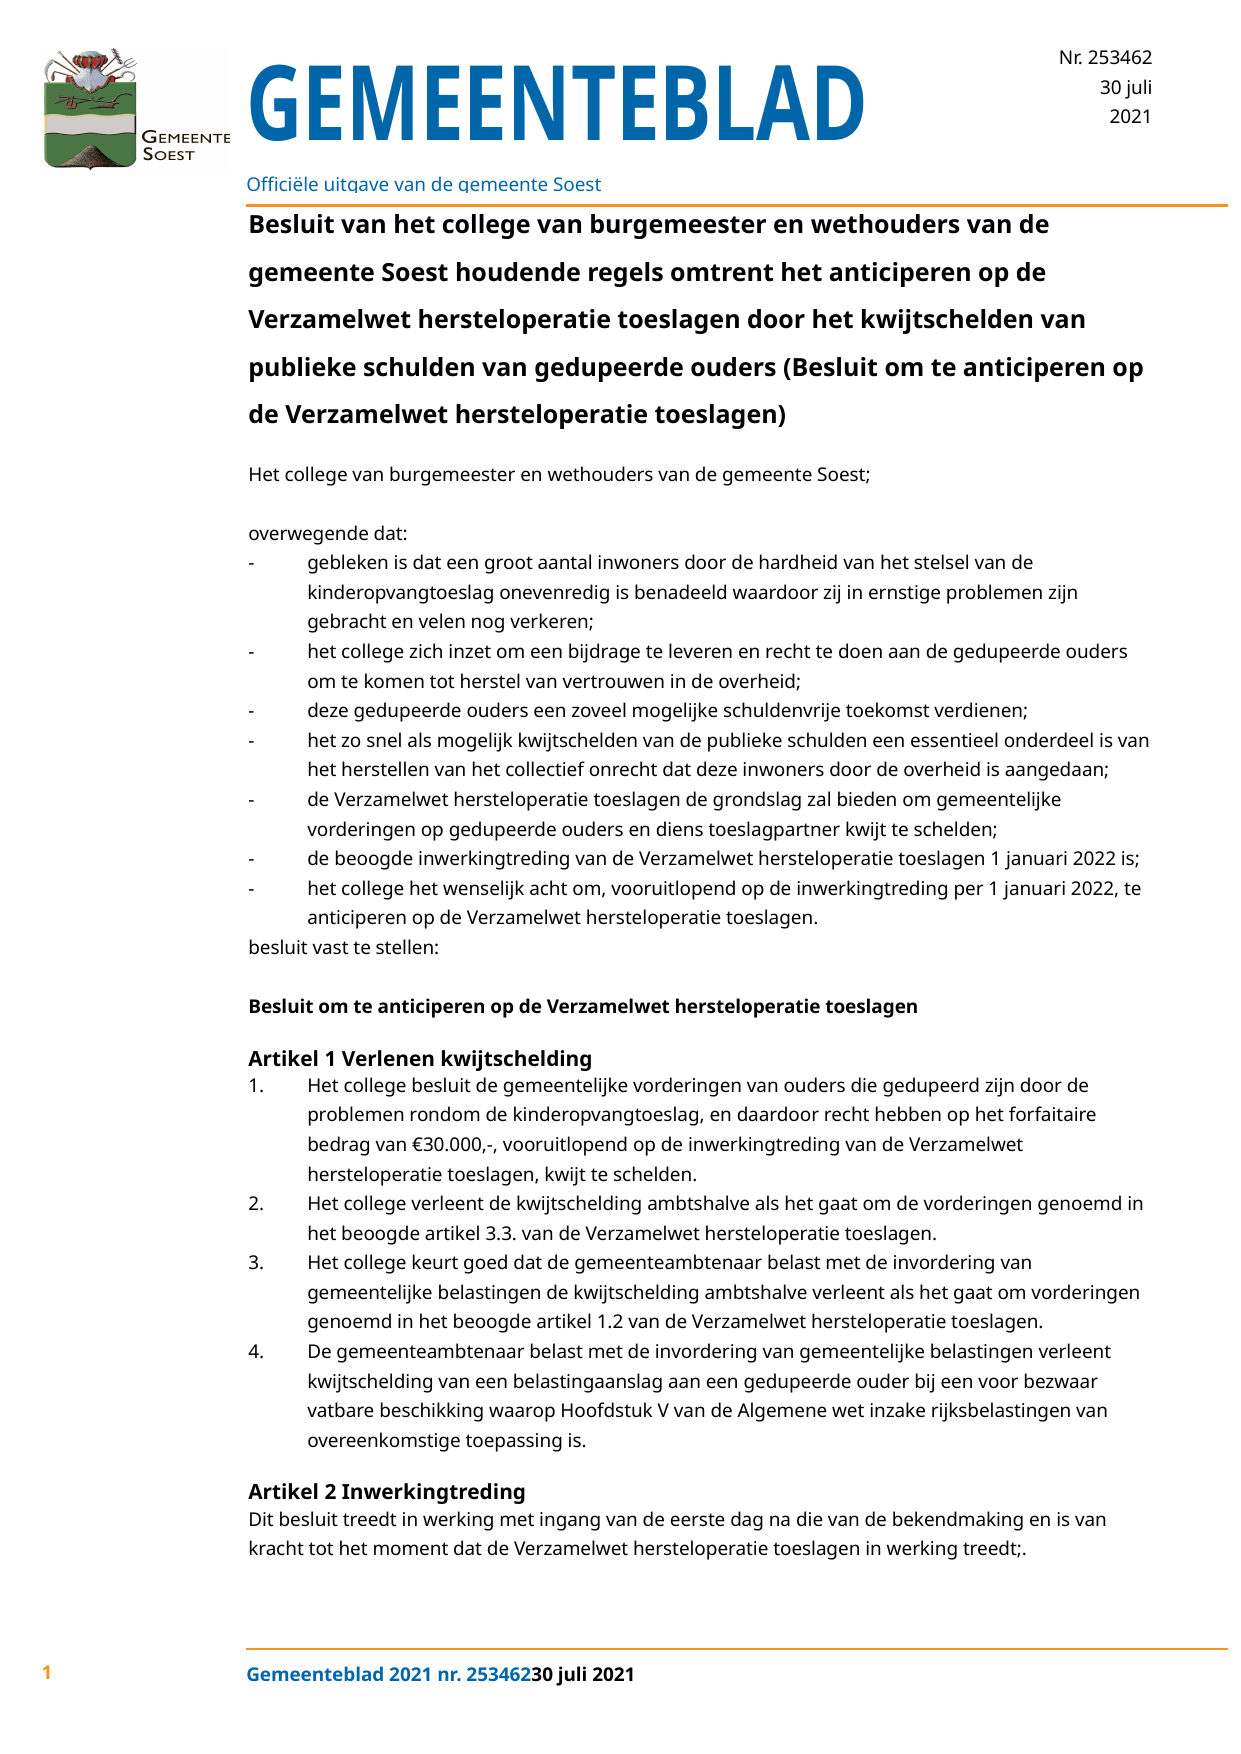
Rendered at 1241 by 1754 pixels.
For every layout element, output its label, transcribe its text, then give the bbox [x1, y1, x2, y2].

text Het college van burgemeester en wethouders van de gemeente Soest; [248, 461, 1152, 486]
list de beoogde inwerkingtreding van de Verzamelwet hersteloperatie toeslagen 1 januari 2022 is; [248, 845, 1152, 871]
text Artikel 1 Verlenen kwijtschelding [248, 1044, 1152, 1072]
list gebleken is dat een groot aantal inwoners door de hardheid van het stelsel van de kinderopvangtoeslag onevenredig is benadeeld waardoor zij in ernstige problemen zijn gebracht en velen nog verkeren; [248, 549, 1152, 634]
list de Verzamelwet hersteloperatie toeslagen de grondslag zal bieden om gemeentelijke vorderingen op gedupeerde ouders en diens toeslagpartner kwijt te schelden; [248, 786, 1152, 841]
list het college zich inzet om een bijdrage te leveren en recht te doen aan de gedupeerde ouders om te komen tot herstel van vertrouwen in de overheid; [248, 638, 1152, 693]
list deze gedupeerde ouders een zoveel mogelijke schuldenvrije toekomst verdienen; [248, 697, 1152, 723]
list het college het wenselijk acht om, vooruitlopend op de inwerkingtreding per 1 januari 2022, te anticiperen op de Verzamelwet hersteloperatie toeslagen. [248, 875, 1152, 930]
picture [41, 47, 231, 172]
text Dit besluit treedt in werking met ingang van de eerste dag na die van de bekendmaking en is van kracht tot het moment dat de Verzamelwet hersteloperatie toeslagen in werking treedt;. [248, 1506, 1152, 1561]
list Het college besluit de gemeentelijke vorderingen van ouders die gedupeerd zijn door de problemen rondom de kinderopvangtoeslag, en daardoor recht hebben op het forfaitaire bedrag van €30.000,-, vooruitlopend op de inwerkingtreding van de Verzamelwet hersteloperatie toeslagen, kwijt te schelden. [248, 1072, 1152, 1187]
text Besluit van het college van burgemeester en wethouders van de gemeente Soest houdende regels omtrent het anticiperen op de Verzamelwet hersteloperatie toeslagen door het kwijtschelden van publieke schulden van gedupeerde ouders (Besluit om te anticiperen op de Verzamelwet hersteloperatie toeslagen) [248, 207, 1152, 431]
list Het college verleent de kwijtschelding ambtshalve als het gaat om de vorderingen genoemd in het beoogde artikel 3.3. van de Verzamelwet hersteloperatie toeslagen. [248, 1190, 1152, 1246]
text overwegende dat: [248, 520, 1152, 546]
list Het college keurt goed dat de gemeenteambtenaar belast met de invordering van gemeentelijke belastingen de kwijtschelding ambtshalve verleent als het gaat om vorderingen genoemd in het beoogde artikel 1.2 van de Verzamelwet hersteloperatie toeslagen. [248, 1249, 1152, 1334]
text besluit vast te stellen: [248, 934, 1152, 960]
text Artikel 2 Inwerkingtreding [248, 1477, 1152, 1506]
list De gemeenteambtenaar belast met de invordering van gemeentelijke belastingen verleent kwijtschelding van een belastingaanslag aan een gedupeerde ouder bij een voor bezwaar vatbare beschikking waarop Hoofdstuk V van de Algemene wet inzake rijksbelastingen van overeenkomstige toepassing is. [248, 1338, 1152, 1453]
text Besluit om te anticiperen op de Verzamelwet hersteloperatie toeslagen [248, 993, 1152, 1019]
list het zo snel als mogelijk kwijtschelden van de publieke schulden een essentieel onderdeel is van het herstellen van het collectief onrecht dat deze inwoners door de overheid is aangedaan; [248, 727, 1152, 782]
